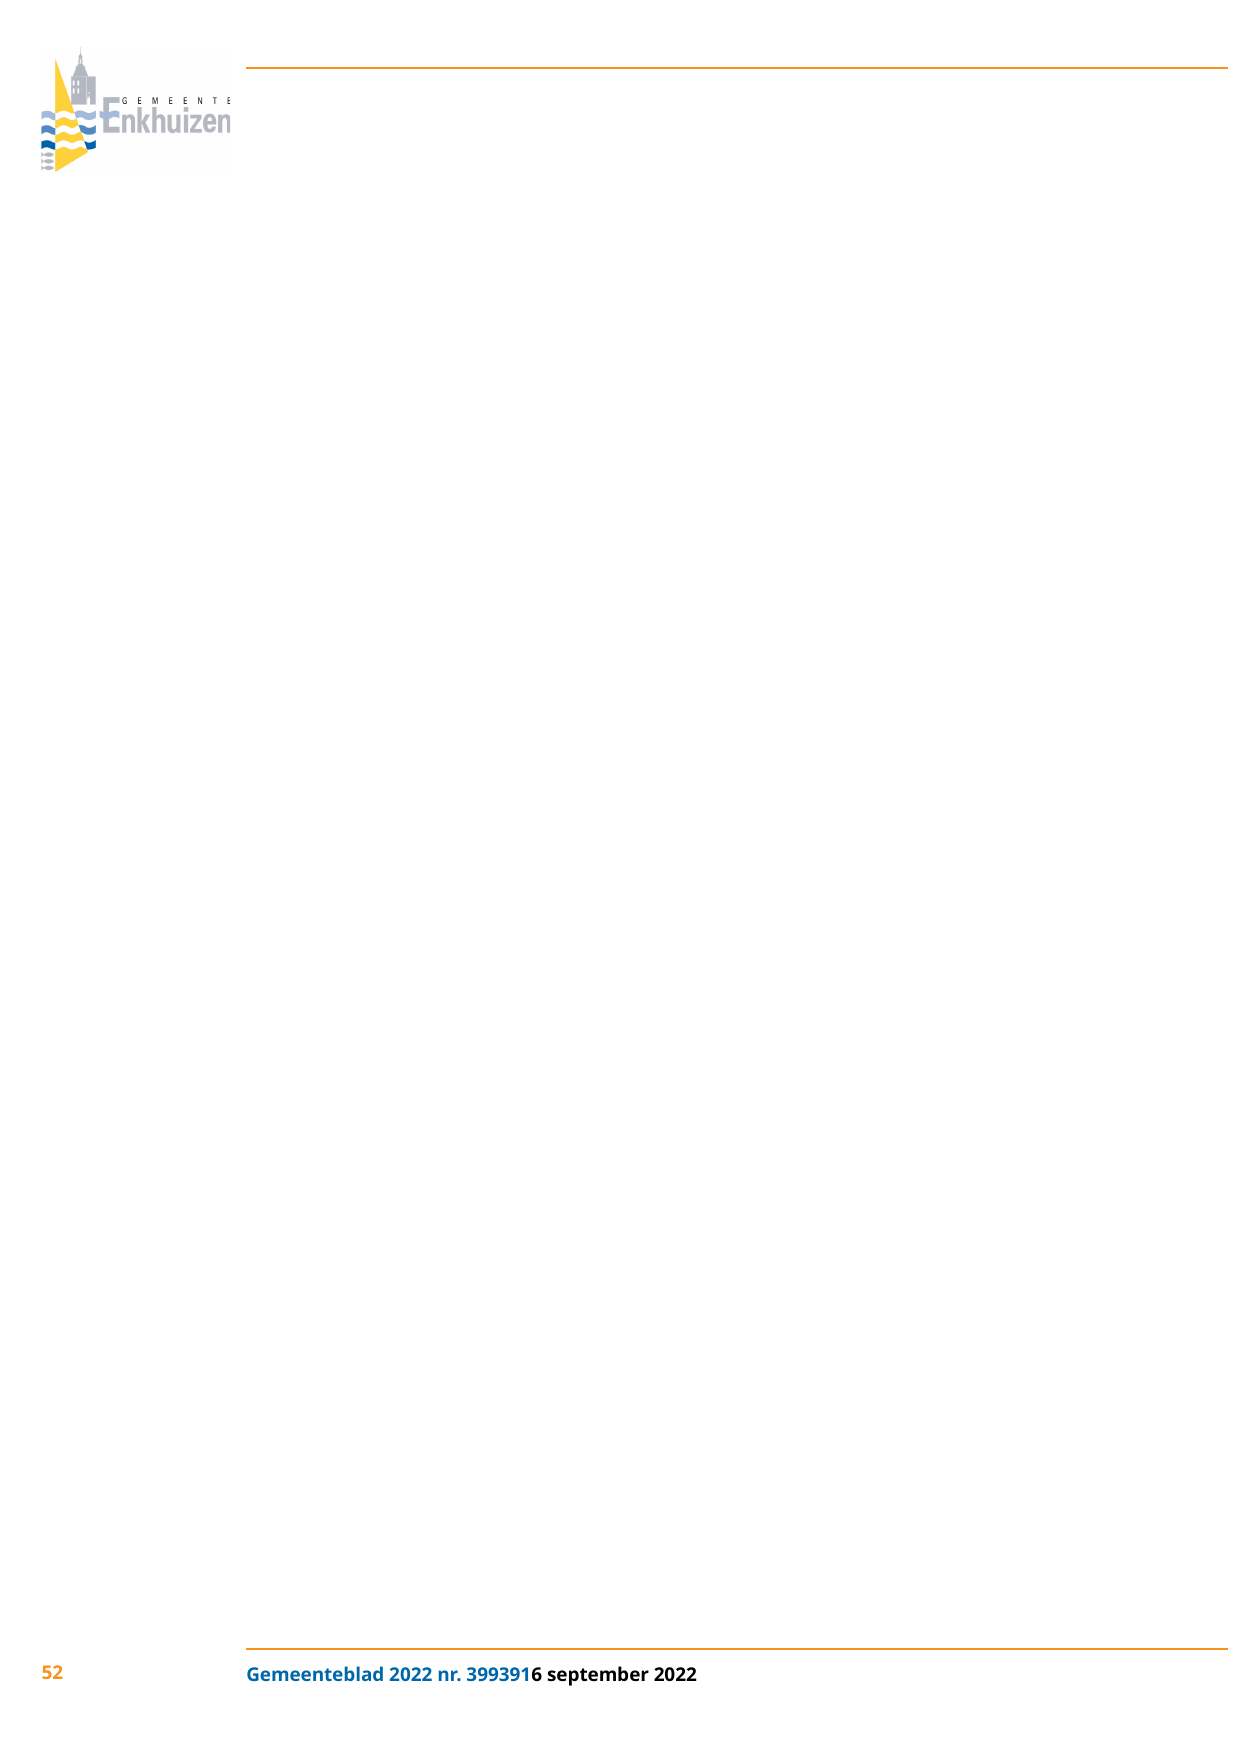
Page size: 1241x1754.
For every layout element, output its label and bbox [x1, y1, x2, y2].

picture [41, 47, 231, 172]
